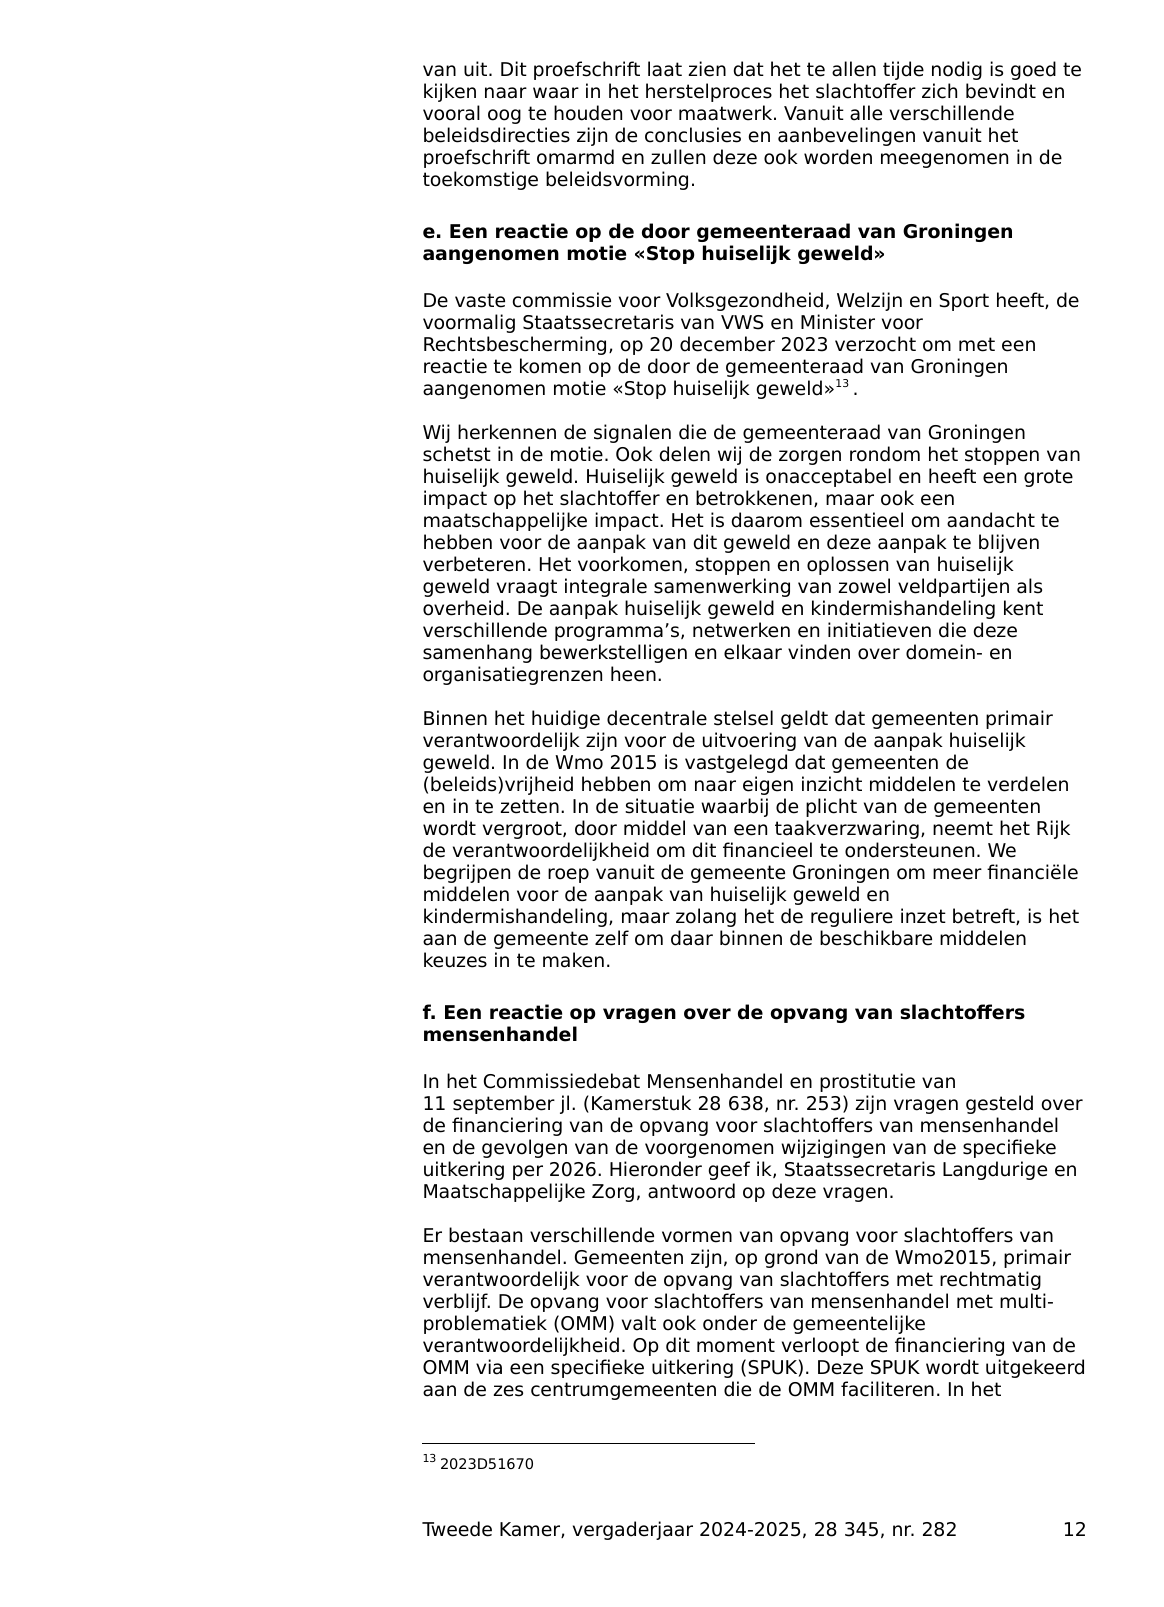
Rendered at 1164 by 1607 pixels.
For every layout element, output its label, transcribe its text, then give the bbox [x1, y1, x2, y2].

text 2023D51670 [422, 1452, 1087, 1474]
text Wij herkennen de signalen die de gemeenteraad van Groningen schetst in de motie. Ook delen wij de zorgen rondom het stoppen van huiselijk geweld. Huiselijk geweld is onacceptabel en heeft een grote impact op het slachtoffer en betrokkenen, maar ook een maatschappelijke impact. Het is daarom essentieel om aandacht te hebben voor de aanpak van dit geweld en deze aanpak te blijven verbeteren. Het voorkomen, stoppen en oplossen van huiselijk geweld vraagt integrale samenwerking van zowel veldpartijen als overheid. De aanpak huiselijk geweld en kindermishandeling kent verschillende programma’s, netwerken en initiatieven die deze samenhang bewerkstelligen en elkaar vinden over domein- en organisatiegrenzen heen. [422, 422, 1087, 686]
subtitle e. Een reactie op de door gemeenteraad van Groningen aangenomen motie «Stop huiselijk geweld» [422, 221, 1087, 265]
text De vaste commissie voor Volksgezondheid, Welzijn en Sport heeft, de voormalig Staatssecretaris van VWS en Minister voor Rechtsbescherming, op 20 december 2023 verzocht om met een reactie te komen op de door de gemeenteraad van Groningen aangenomen motie «Stop huiselijk geweld». [422, 290, 1087, 400]
text In het Commissiedebat Mensenhandel en prostitutie van 11 september jl. (Kamerstuk 28 638, nr. 253) zijn vragen gesteld over de financiering van de opvang voor slachtoffers van mensenhandel en de gevolgen van de voorgenomen wijzigingen van de specifieke uitkering per 2026. Hieronder geef ik, Staatssecretaris Langdurige en Maatschappelijke Zorg, antwoord op deze vragen. [422, 1071, 1087, 1202]
text van uit. Dit proefschrift laat zien dat het te allen tijde nodig is goed te kijken naar waar in het herstelproces het slachtoffer zich bevindt en vooral oog te houden voor maatwerk. Vanuit alle verschillende beleidsdirecties zijn de conclusies en aanbevelingen vanuit het proefschrift omarmd en zullen deze ook worden meegenomen in de toekomstige beleidsvorming. [422, 59, 1087, 191]
subtitle f. Een reactie op vragen over de opvang van slachtoffers mensenhandel [422, 1002, 1087, 1046]
text Er bestaan verschillende vormen van opvang voor slachtoffers van mensenhandel. Gemeenten zijn, op grond van de Wmo2015, primair verantwoordelijk voor de opvang van slachtoffers met rechtmatig verblijf. De opvang voor slachtoffers van mensenhandel met multi-problematiek (OMM) valt ook onder de gemeentelijke verantwoordelijkheid. Op dit moment verloopt de financiering van de OMM via een specifieke uitkering (SPUK). Deze SPUK wordt uitgekeerd aan de zes centrumgemeenten die de OMM faciliteren. In het [422, 1225, 1087, 1401]
text Binnen het huidige decentrale stelsel geldt dat gemeenten primair verantwoordelijk zijn voor de uitvoering van de aanpak huiselijk geweld. In de Wmo 2015 is vastgelegd dat gemeenten de (beleids)vrijheid hebben om naar eigen inzicht middelen te verdelen en in te zetten. In de situatie waarbij de plicht van de gemeenten wordt vergroot, door middel van een taakverzwaring, neemt het Rijk de verantwoordelijkheid om dit financieel te ondersteunen. We begrijpen de roep vanuit de gemeente Groningen om meer financiële middelen voor de aanpak van huiselijk geweld en kindermishandeling, maar zolang het de reguliere inzet betreft, is het aan de gemeente zelf om daar binnen de beschikbare middelen keuzes in te maken. [422, 708, 1087, 972]
